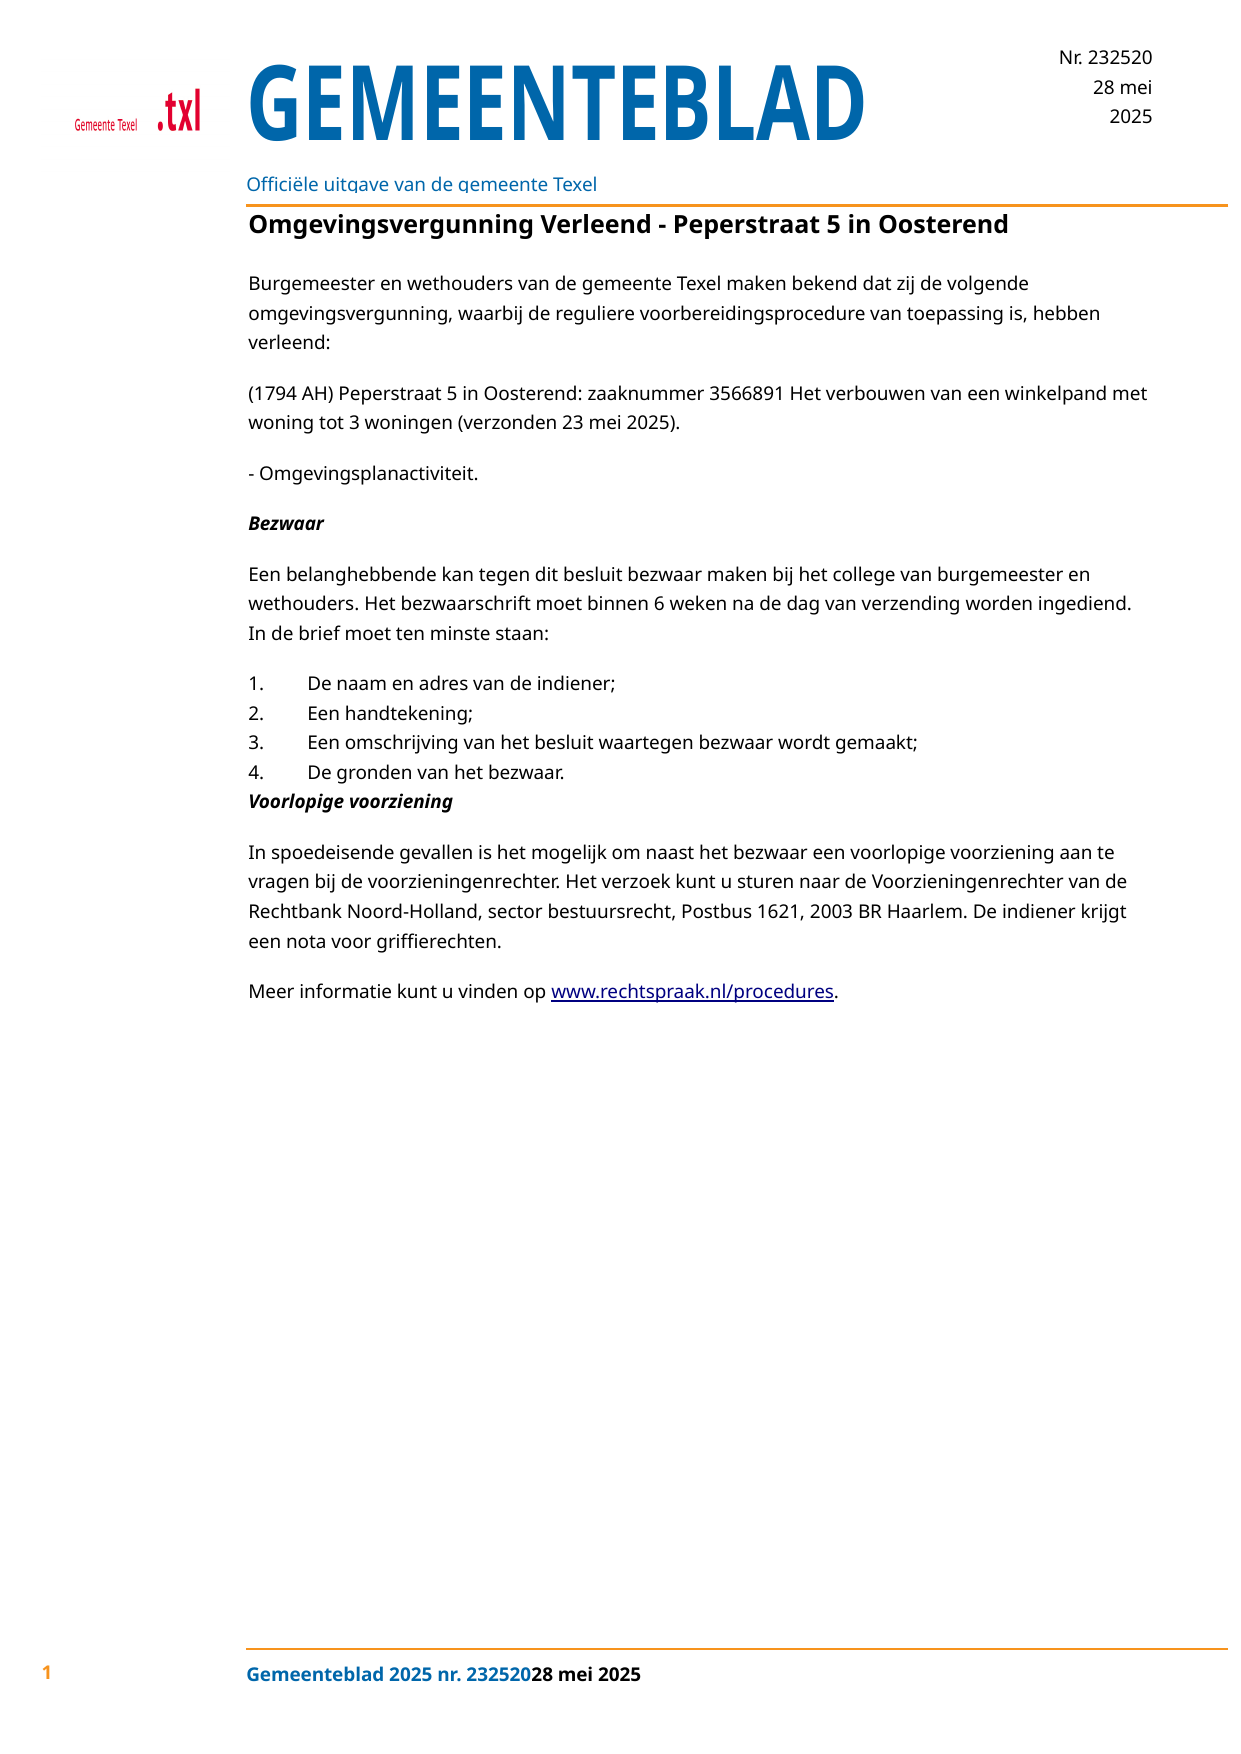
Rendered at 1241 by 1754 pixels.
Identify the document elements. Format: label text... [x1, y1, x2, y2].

text Omgevingsvergunning Verleend - Peperstraat 5 in Oosterend [248, 207, 1152, 241]
text In spoedeisende gevallen is het mogelijk om naast het bezwaar een voorlopige voorziening aan te vragen bij de voorzieningenrechter. Het verzoek kunt u sturen naar de Voorzieningenrechter van de Rechtbank Noord-Holland, sector bestuursrecht, Postbus 1621, 2003 BR Haarlem. De indiener krijgt een nota voor griffierechten. [248, 839, 1152, 953]
list Een omschrijving van het besluit waartegen bezwaar wordt gemaakt; [248, 729, 1152, 755]
text (1794 AH) Peperstraat 5 in Oosterend: zaaknummer 3566891 Het verbouwen van een winkelpand met woning tot 3 woningen (verzonden 23 mei 2025). [248, 380, 1152, 435]
list Een handtekening; [248, 700, 1152, 726]
text Meer informatie kunt u vinden op www.rechtspraak.nl/procedures. [248, 978, 1152, 1004]
text Bezwaar [248, 510, 1152, 536]
list De gronden van het bezwaar. [248, 759, 1152, 785]
text Burgemeester en wethouders van de gemeente Texel maken bekend dat zij de volgende omgevingsvergunning, waarbij de reguliere voorbereidingsprocedure van toepassing is, hebben verleend: [248, 270, 1152, 355]
text - Omgevingsplanactiviteit. [248, 460, 1152, 486]
text Voorlopige voorziening [248, 789, 1152, 814]
text Een belanghebbende kan tegen dit besluit bezwaar maken bij het college van burgemeester en wethouders. Het bezwaarschrift moet binnen 6 weken na de dag van verzending worden ingediend. In de brief moet ten minste staan: [248, 561, 1152, 646]
list De naam en adres van de indiener; [248, 670, 1152, 696]
picture [41, 47, 231, 172]
